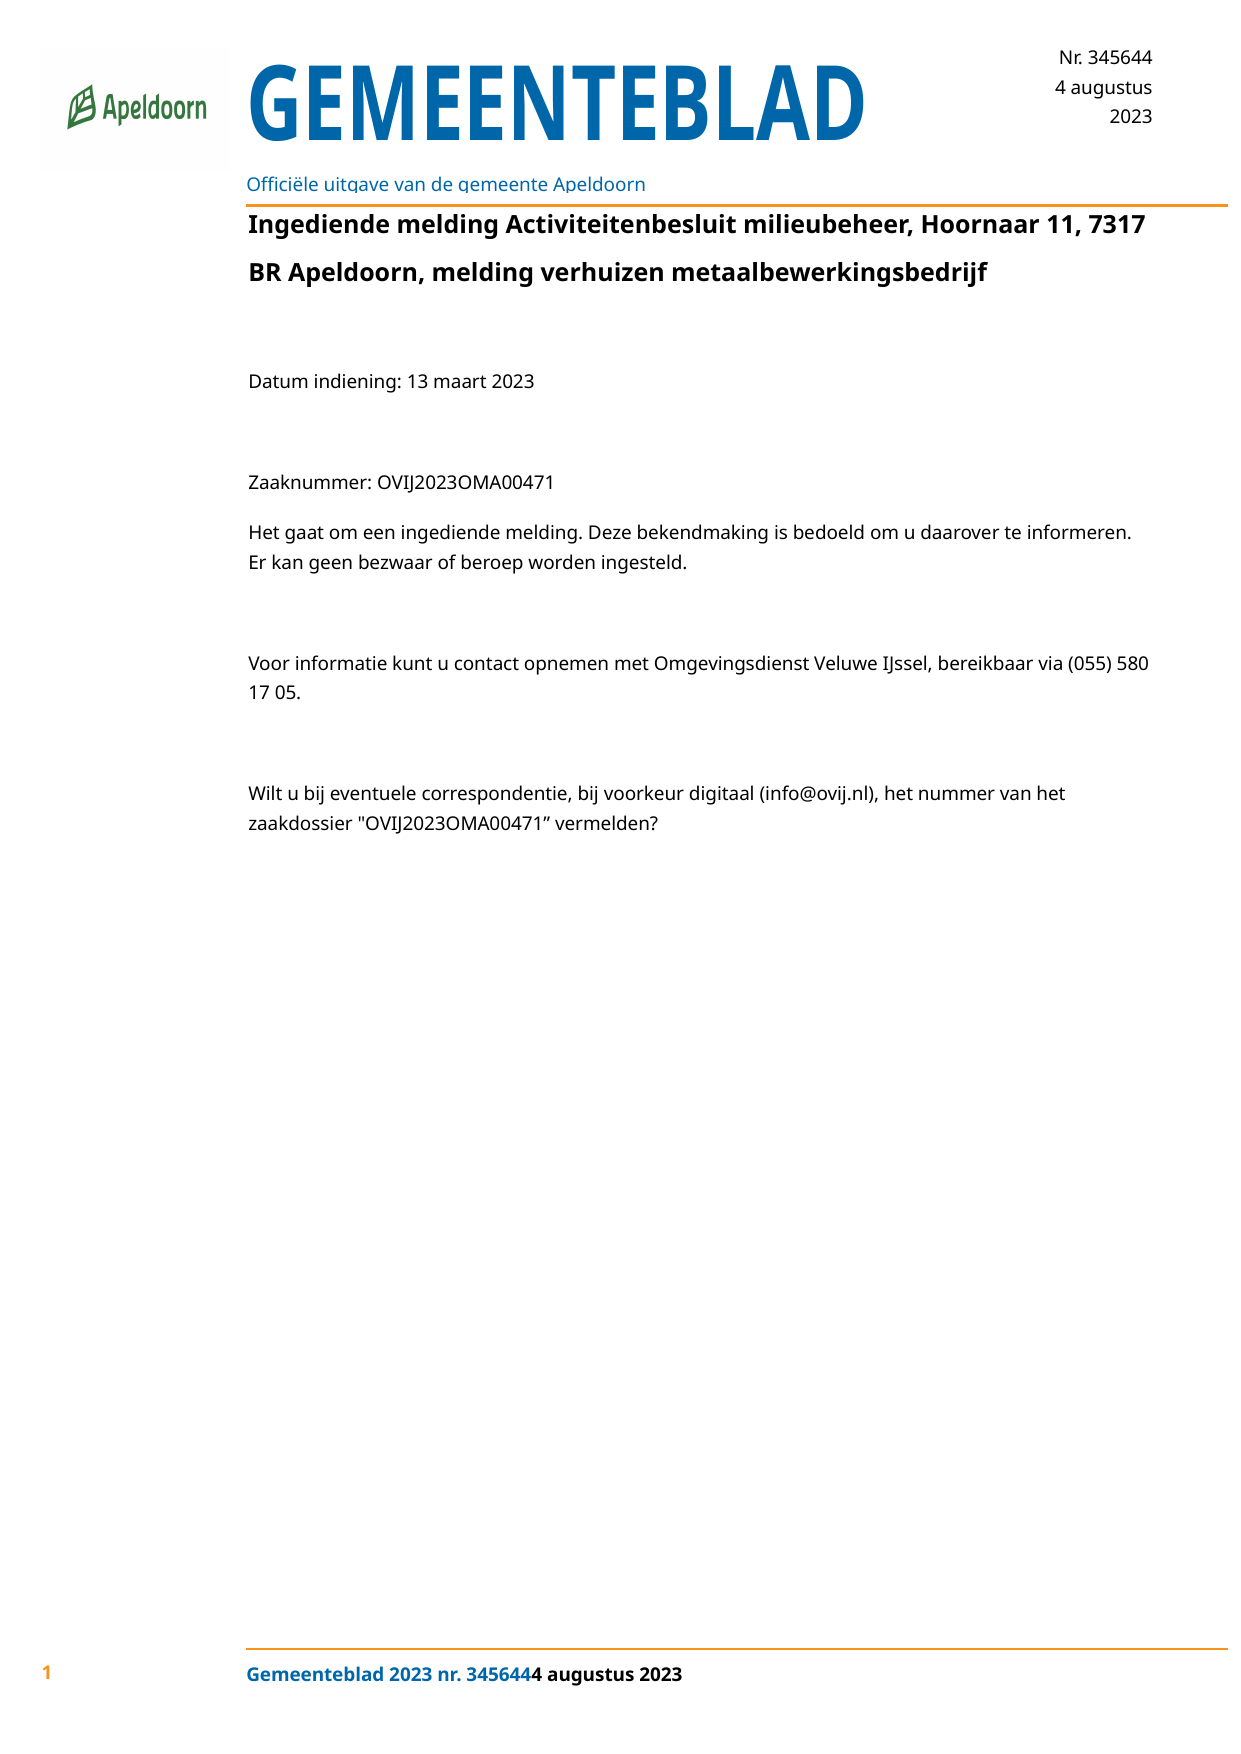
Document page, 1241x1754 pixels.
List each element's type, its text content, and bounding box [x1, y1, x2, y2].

text Datum indiening: 13 maart 2023 [248, 368, 1152, 394]
text Voor informatie kunt u contact opnemen met Omgevingsdienst Veluwe IJssel, bereikbaar via (055) 580 17 05. [248, 650, 1152, 705]
text Ingediende melding Activiteitenbesluit milieubeheer, Hoornaar 11, 7317 BR Apeldoorn, melding verhuizen metaalbewerkingsbedrijf [248, 207, 1152, 288]
text Wilt u bij eventuele correspondentie, bij voorkeur digitaal (info@ovij.nl), het nummer van het zaakdossier "OVIJ2023OMA00471” vermelden? [248, 780, 1152, 836]
text Zaaknummer: OVIJ2023OMA00471 [248, 469, 1152, 495]
text Het gaat om een ingediende melding. Deze bekendmaking is bedoeld om u daarover te informeren. Er kan geen bezwaar of beroep worden ingesteld. [248, 519, 1152, 575]
picture [41, 47, 231, 172]
